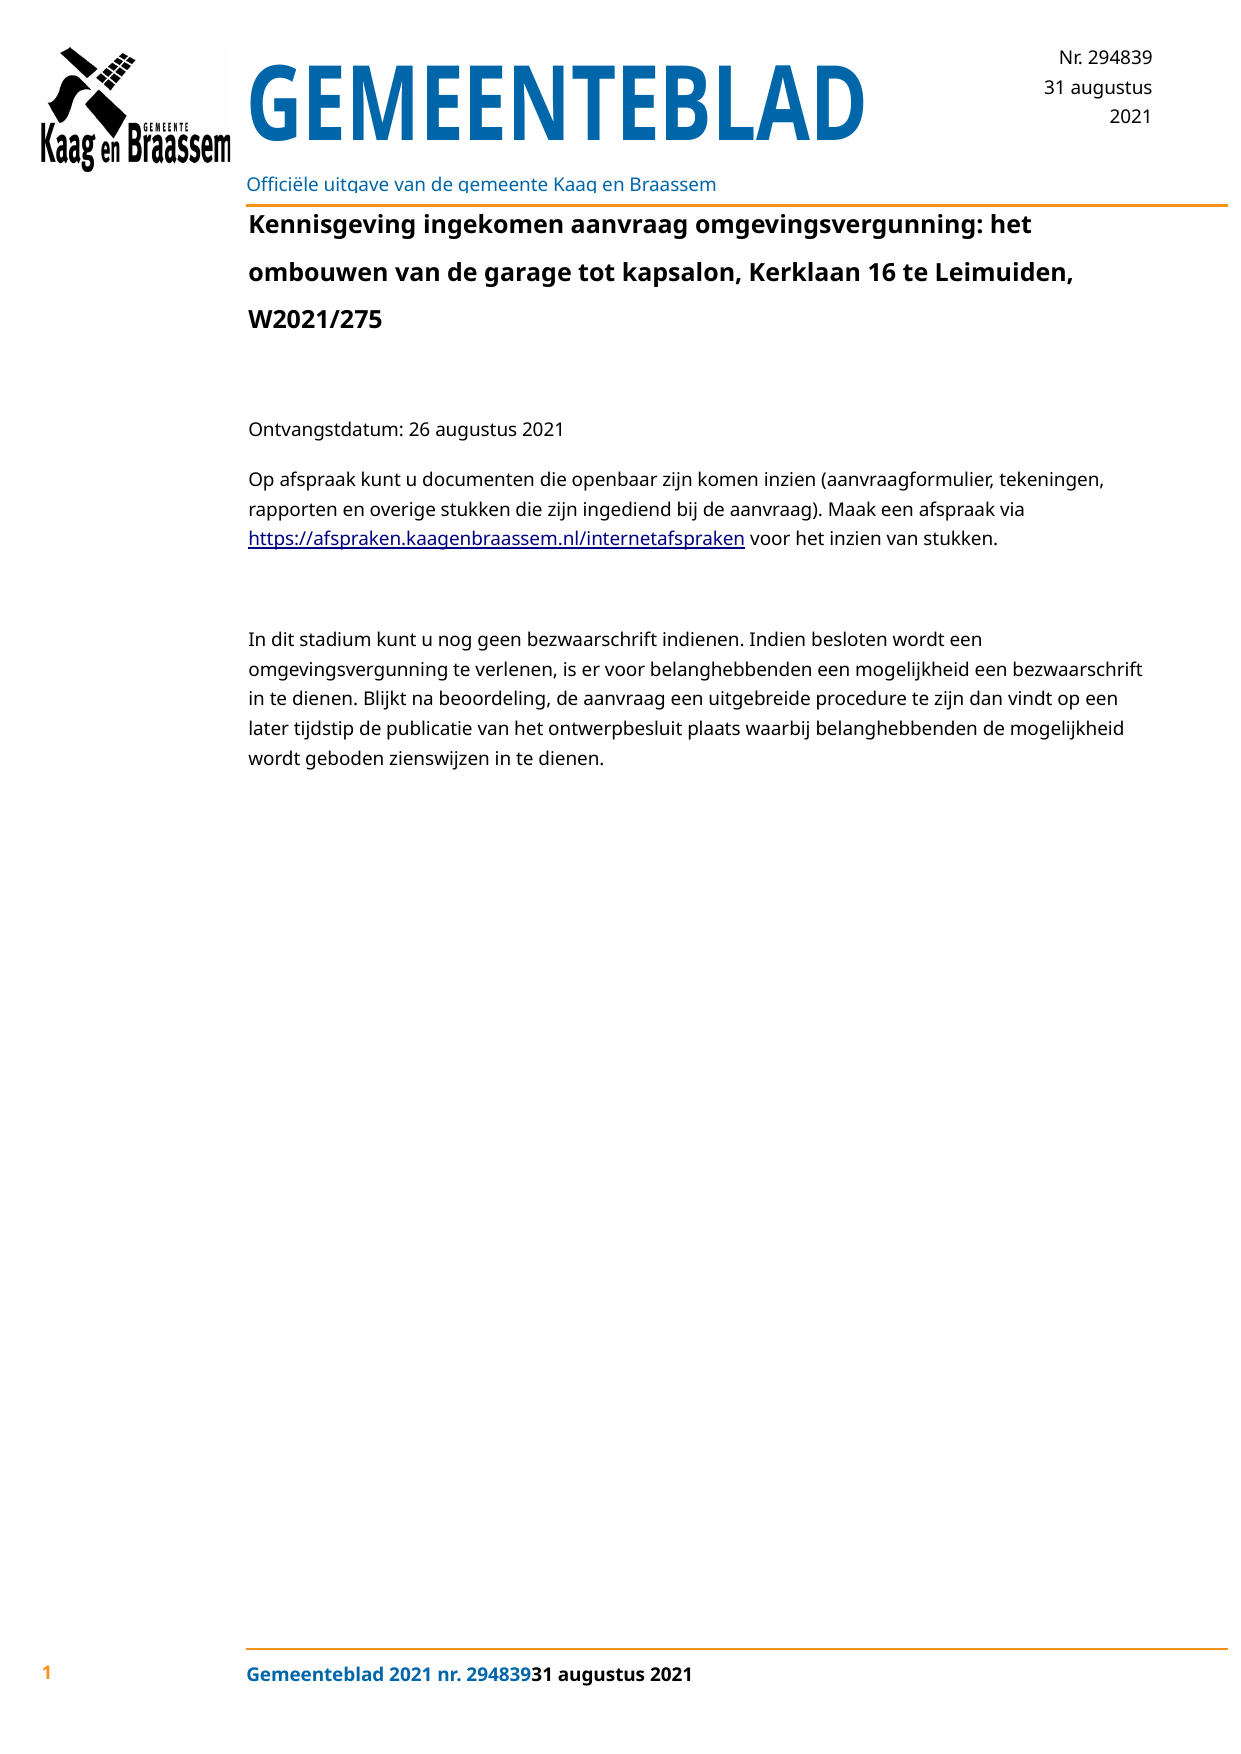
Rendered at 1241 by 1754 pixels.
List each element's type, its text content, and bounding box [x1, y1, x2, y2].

picture [41, 47, 231, 172]
text In dit stadium kunt u nog geen bezwaarschrift indienen. Indien besloten wordt een omgevingsvergunning te verlenen, is er voor belanghebbenden een mogelijkheid een bezwaarschrift in te dienen. Blijkt na beoordeling, de aanvraag een uitgebreide procedure te zijn dan vindt op een later tijdstip de publicatie van het ontwerpbesluit plaats waarbij belanghebbenden de mogelijkheid wordt geboden zienswijzen in te dienen. [248, 626, 1152, 770]
text Op afspraak kunt u documenten die openbaar zijn komen inzien (aanvraagformulier, tekeningen, rapporten en overige stukken die zijn ingediend bij de aanvraag). Maak een afspraak via https://afspraken.kaagenbraassem.nl/internetafspraken voor het inzien van stukken. [248, 466, 1152, 551]
text Kennisgeving ingekomen aanvraag omgevingsvergunning: het ombouwen van de garage tot kapsalon, Kerklaan 16 te Leimuiden, W2021/275 [248, 207, 1152, 336]
text Ontvangstdatum: 26 augustus 2021 [248, 416, 1152, 442]
